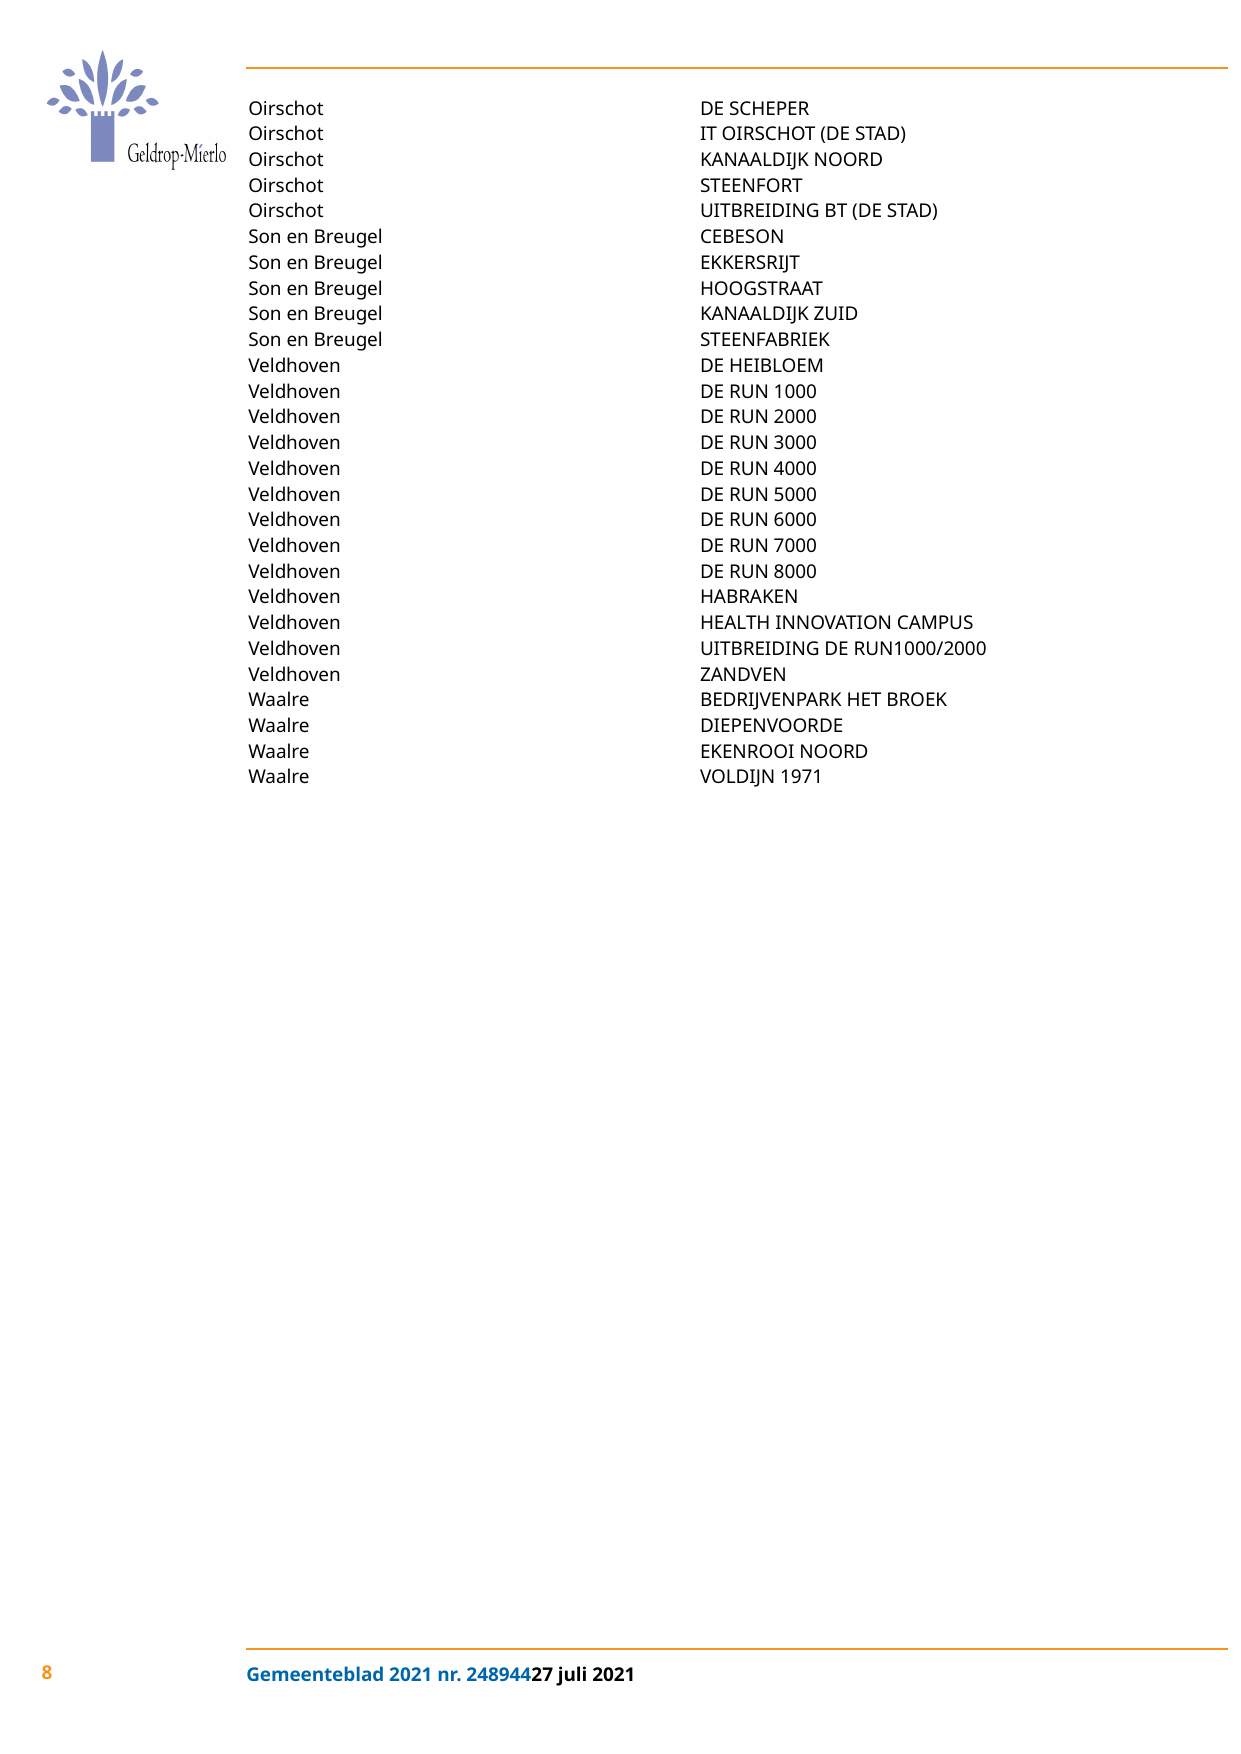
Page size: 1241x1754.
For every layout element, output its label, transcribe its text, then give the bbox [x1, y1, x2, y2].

table_cell Oirschot [248, 146, 700, 172]
table_cell Veldhoven [248, 352, 700, 378]
table_cell Waalre [248, 712, 700, 738]
table_cell ZANDVEN [700, 661, 1152, 687]
table_cell Veldhoven [248, 404, 700, 429]
picture [41, 47, 231, 172]
table_cell Veldhoven [248, 506, 700, 532]
table_cell DE HEIBLOEM [700, 352, 1152, 378]
table_cell Son en Breugel [248, 326, 700, 352]
table_cell KANAALDIJK NOORD [700, 146, 1152, 172]
table_cell DE RUN 4000 [700, 455, 1152, 481]
table_cell Veldhoven [248, 661, 700, 687]
table_cell UITBREIDING BT (DE STAD) [700, 198, 1152, 223]
table_cell DE RUN 2000 [700, 404, 1152, 429]
table_cell DIEPENVOORDE [700, 712, 1152, 738]
table_cell Veldhoven [248, 429, 700, 455]
table_cell UITBREIDING DE RUN1000/2000 [700, 635, 1152, 661]
table_cell Son en Breugel [248, 224, 700, 249]
table_cell EKKERSRIJT [700, 249, 1152, 275]
table_cell DE RUN 1000 [700, 378, 1152, 403]
table_cell Veldhoven [248, 532, 700, 558]
table_cell Veldhoven [248, 481, 700, 506]
table_cell DE RUN 6000 [700, 506, 1152, 532]
table_cell Oirschot [248, 198, 700, 223]
table_cell DE RUN 3000 [700, 429, 1152, 455]
table_cell DE RUN 7000 [700, 532, 1152, 558]
table_cell Oirschot [248, 172, 700, 198]
table_cell EKENROOI NOORD [700, 738, 1152, 764]
table_cell DE SCHEPER [700, 95, 1152, 121]
table_cell STEENFABRIEK [700, 326, 1152, 352]
table_cell HABRAKEN [700, 584, 1152, 609]
table_cell Veldhoven [248, 609, 700, 635]
table_cell STEENFORT [700, 172, 1152, 198]
table_cell Veldhoven [248, 558, 700, 584]
table_cell Oirschot [248, 121, 700, 146]
table_cell DE RUN 5000 [700, 481, 1152, 506]
table_cell HEALTH INNOVATION CAMPUS [700, 609, 1152, 635]
table_cell Veldhoven [248, 455, 700, 481]
table_cell CEBESON [700, 224, 1152, 249]
table_cell Veldhoven [248, 378, 700, 403]
table_cell Son en Breugel [248, 249, 700, 275]
table_cell KANAALDIJK ZUID [700, 301, 1152, 326]
table_cell Waalre [248, 764, 700, 789]
table_cell Waalre [248, 738, 700, 764]
table_cell VOLDIJN 1971 [700, 764, 1152, 789]
table_cell Oirschot [248, 95, 700, 121]
table_cell Veldhoven [248, 584, 700, 609]
table_cell DE RUN 8000 [700, 558, 1152, 584]
table_cell Veldhoven [248, 635, 700, 661]
table_cell Waalre [248, 687, 700, 712]
table_cell HOOGSTRAAT [700, 275, 1152, 301]
table_cell BEDRIJVENPARK HET BROEK [700, 687, 1152, 712]
table_cell IT OIRSCHOT (DE STAD) [700, 121, 1152, 146]
table_cell Son en Breugel [248, 275, 700, 301]
table_cell Son en Breugel [248, 301, 700, 326]
